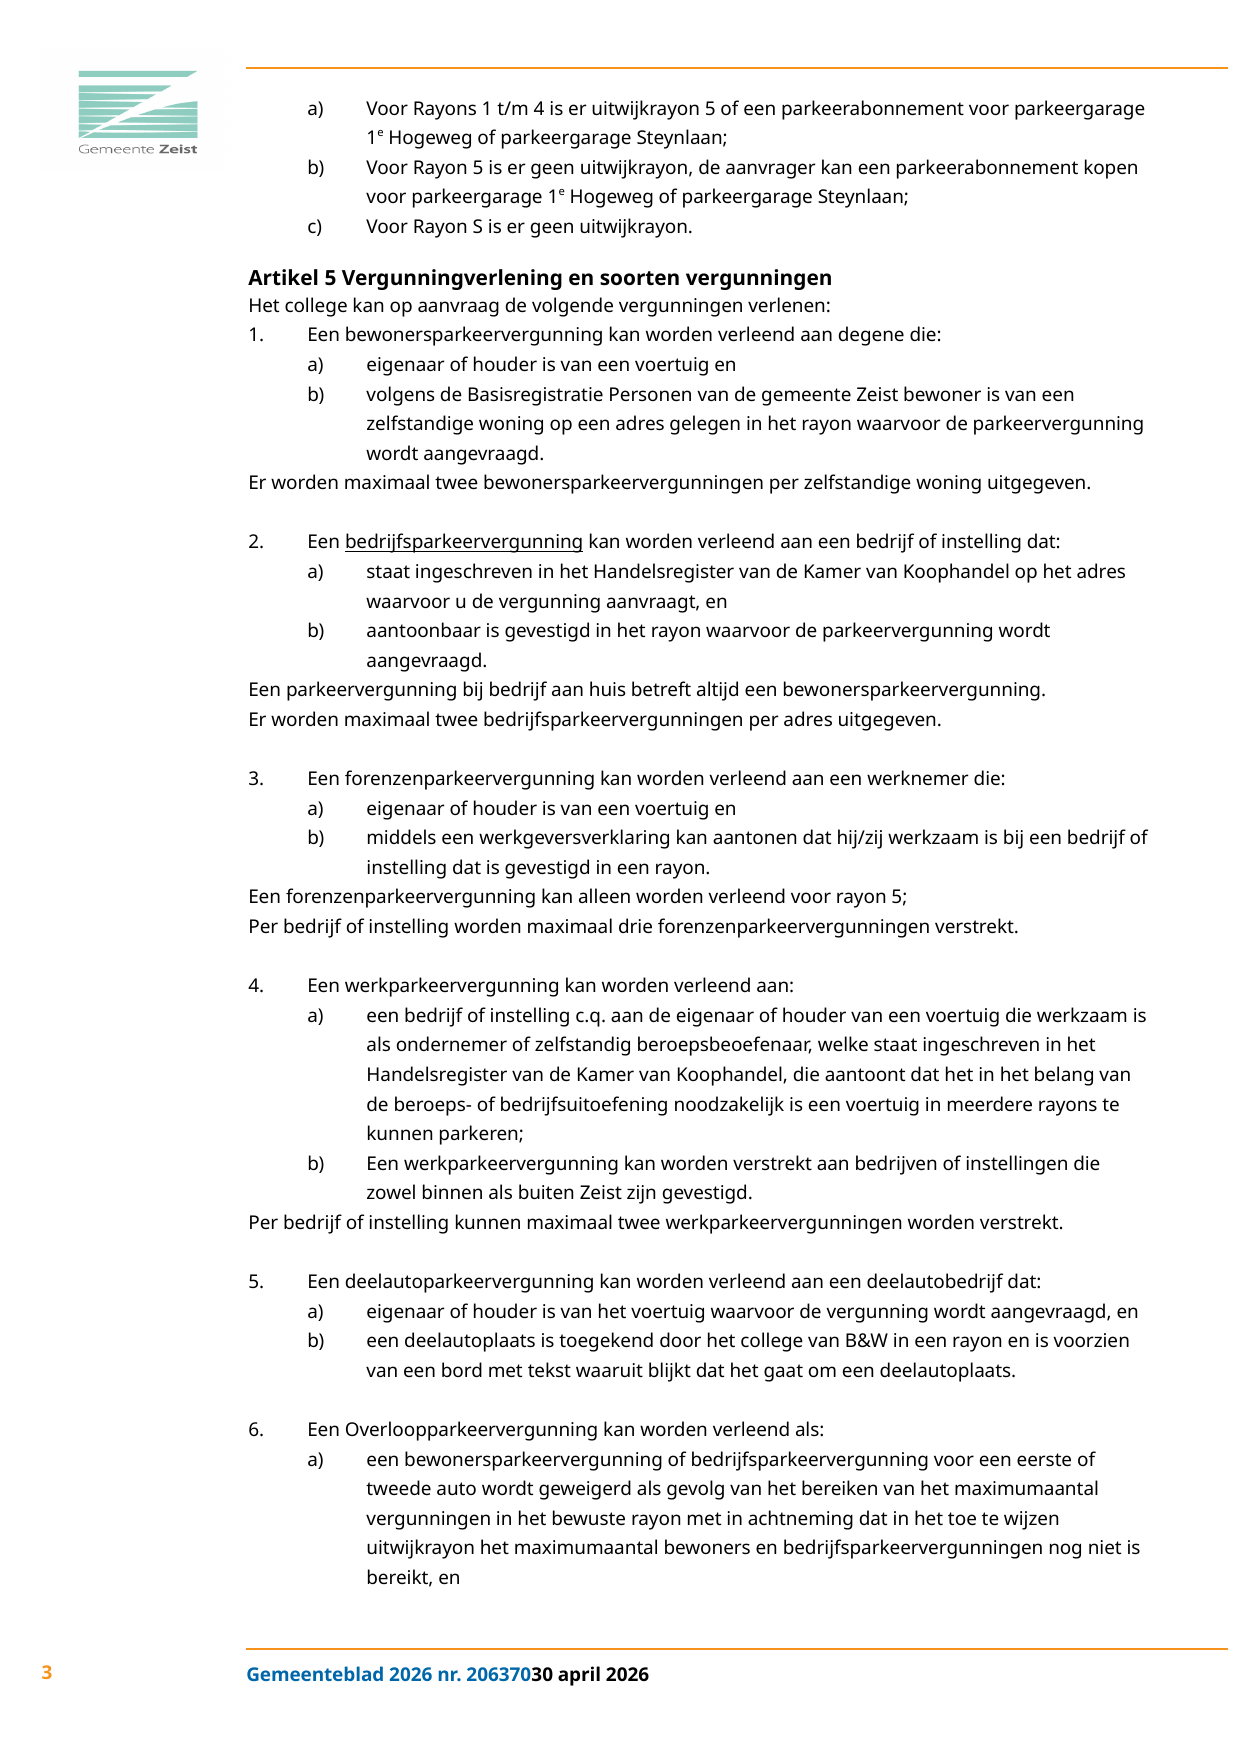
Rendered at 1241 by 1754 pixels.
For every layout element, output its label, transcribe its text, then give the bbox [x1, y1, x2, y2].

list Voor Rayon 5 is er geen uitwijkrayon, de aanvrager kan een parkeerabonnement kopen voor parkeergarage 1e Hogeweg of parkeergarage Steynlaan; [307, 154, 1152, 209]
list Een bedrijfsparkeervergunning kan worden verleend aan een bedrijf of instelling dat: [248, 529, 1152, 554]
list volgens de Basisregistratie Personen van de gemeente Zeist bewoner is van een zelfstandige woning op een adres gelegen in het rayon waarvoor de parkeervergunning wordt aangevraagd. [307, 381, 1152, 466]
list eigenaar of houder is van een voertuig en [307, 351, 1152, 377]
list Een werkparkeervergunning kan worden verstrekt aan bedrijven of instellingen die zowel binnen als buiten Zeist zijn gevestigd. [307, 1150, 1152, 1205]
list Een Overloopparkeervergunning kan worden verleend als: [248, 1416, 1152, 1442]
text Er worden maximaal twee bewonersparkeervergunningen per zelfstandige woning uitgegeven. [248, 469, 1152, 495]
list een bedrijf of instelling c.q. aan de eigenaar of houder van een voertuig die werkzaam is als ondernemer of zelfstandig beroepsbeoefenaar, welke staat ingeschreven in het Handelsregister van de Kamer van Koophandel, die aantoont dat het in het belang van de beroeps- of bedrijfsuitoefening noodzakelijk is een voertuig in meerdere rayons te kunnen parkeren; [307, 1002, 1152, 1146]
list Voor Rayons 1 t/m 4 is er uitwijkrayon 5 of een parkeerabonnement voor parkeergarage 1e Hogeweg of parkeergarage Steynlaan; [307, 95, 1152, 150]
list eigenaar of houder is van een voertuig en [307, 795, 1152, 821]
list aantoonbaar is gevestigd in het rayon waarvoor de parkeervergunning wordt aangevraagd. [307, 617, 1152, 673]
text Per bedrijf of instelling worden maximaal drie forenzenparkeervergunningen verstrekt. [248, 913, 1152, 939]
picture [41, 47, 231, 172]
text Een forenzenparkeervergunning kan alleen worden verleend voor rayon 5; [248, 884, 1152, 909]
list een bewonersparkeervergunning of bedrijfsparkeervergunning voor een eerste of tweede auto wordt geweigerd als gevolg van het bereiken van het maximumaantal vergunningen in het bewuste rayon met in achtneming dat in het toe te wijzen uitwijkrayon het maximumaantal bewoners en bedrijfsparkeervergunningen nog niet is bereikt, en [307, 1446, 1152, 1590]
list Een forenzenparkeervergunning kan worden verleend aan een werknemer die: [248, 765, 1152, 791]
list Voor Rayon S is er geen uitwijkrayon. [307, 213, 1152, 239]
list Een werkparkeervergunning kan worden verleend aan: [248, 972, 1152, 998]
list Een bewonersparkeervergunning kan worden verleend aan degene die: [248, 322, 1152, 347]
text Het college kan op aanvraag de volgende vergunningen verlenen: [248, 292, 1152, 318]
list een deelautoplaats is toegekend door het college van B&W in een rayon en is voorzien van een bord met tekst waaruit blijkt dat het gaat om een deelautoplaats. [307, 1327, 1152, 1383]
text Per bedrijf of instelling kunnen maximaal twee werkparkeervergunningen worden verstrekt. [248, 1209, 1152, 1235]
text Er worden maximaal twee bedrijfsparkeervergunningen per adres uitgegeven. [248, 706, 1152, 732]
text Een parkeervergunning bij bedrijf aan huis betreft altijd een bewonersparkeervergunning. [248, 677, 1152, 702]
list staat ingeschreven in het Handelsregister van de Kamer van Koophandel op het adres waarvoor u de vergunning aanvraagt, en [307, 558, 1152, 613]
text Artikel 5 Vergunningverlening en soorten vergunningen [248, 263, 1152, 292]
list middels een werkgeversverklaring kan aantonen dat hij/zij werkzaam is bij een bedrijf of instelling dat is gevestigd in een rayon. [307, 824, 1152, 880]
list Een deelautoparkeervergunning kan worden verleend aan een deelautobedrijf dat: [248, 1268, 1152, 1294]
list eigenaar of houder is van het voertuig waarvoor de vergunning wordt aangevraagd, en [307, 1298, 1152, 1323]
